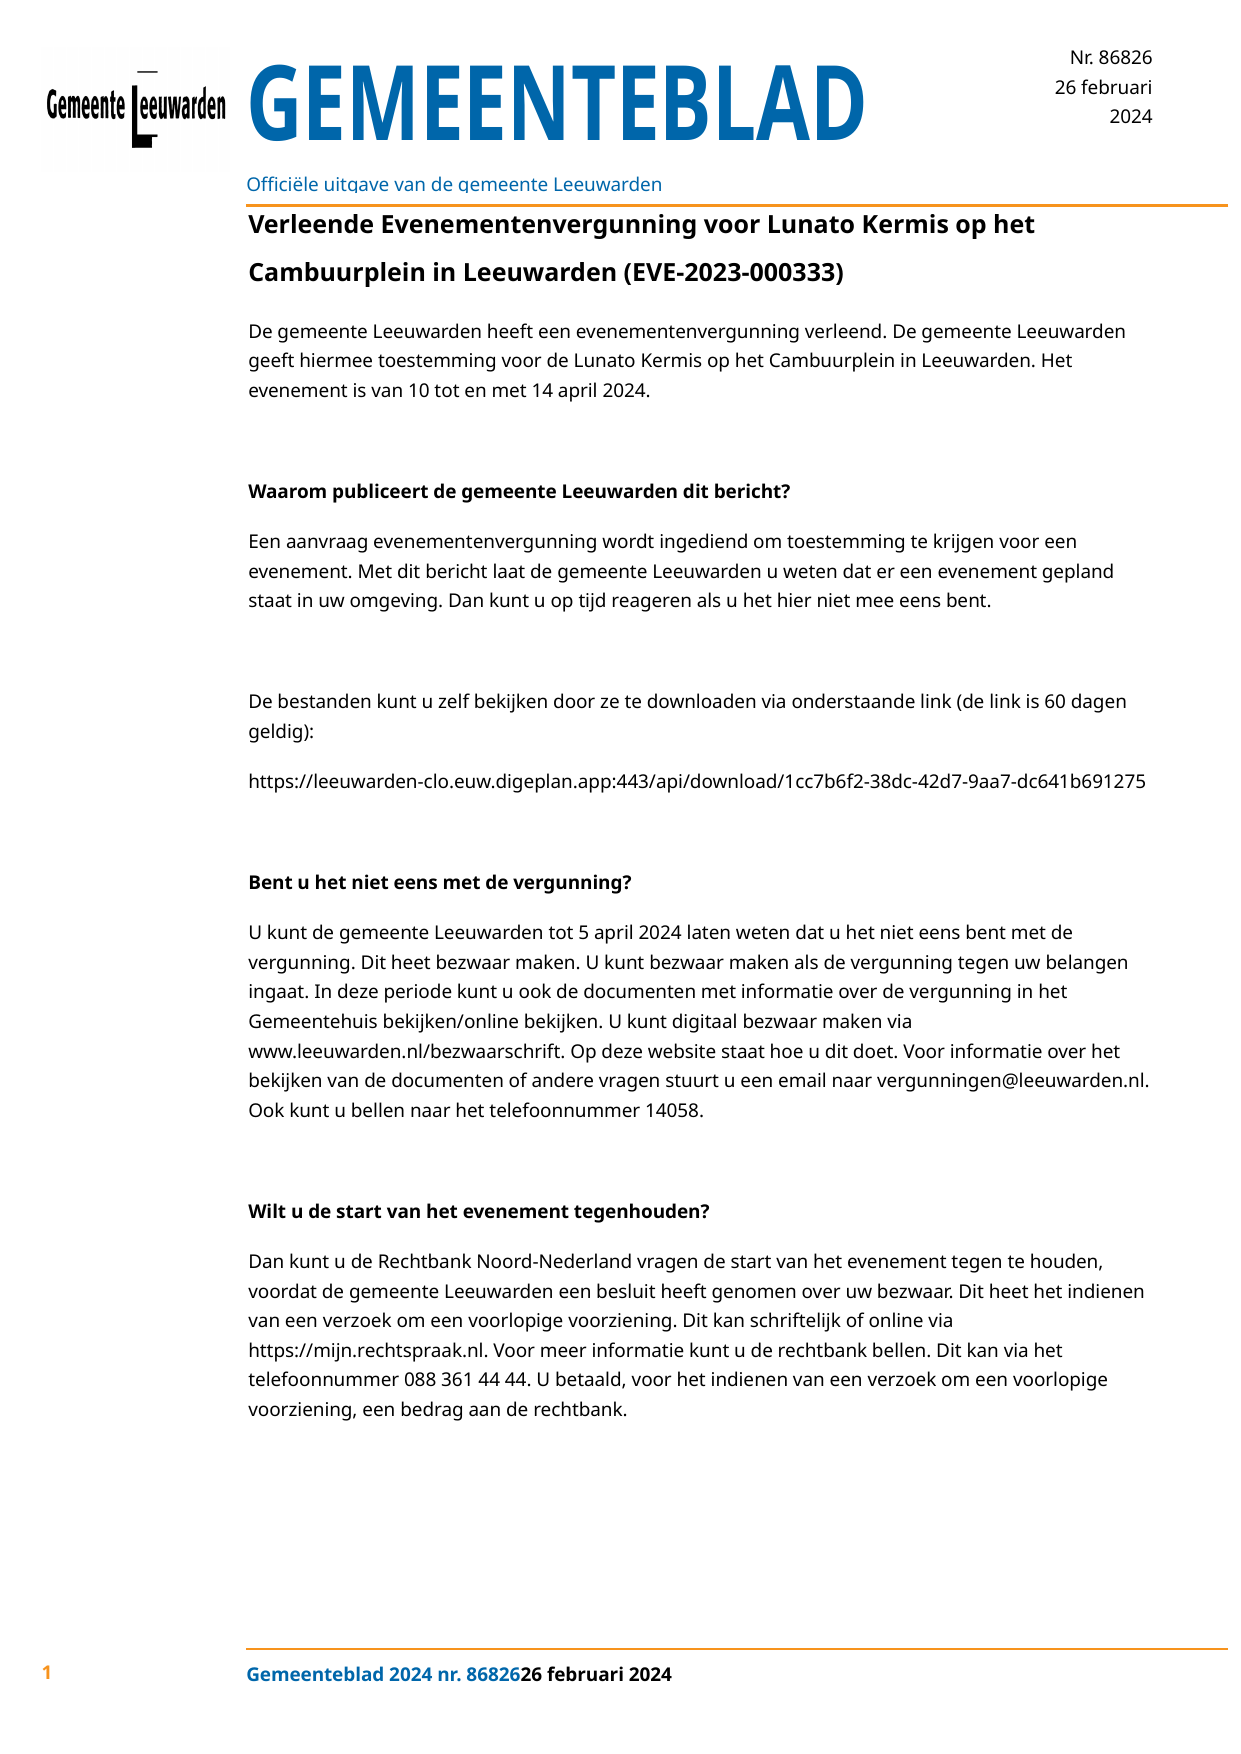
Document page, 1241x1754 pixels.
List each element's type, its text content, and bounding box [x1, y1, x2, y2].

text Dan kunt u de Rechtbank Noord-Nederland vragen de start van het evenement tegen te houden, voordat de gemeente Leeuwarden een besluit heeft genomen over uw bezwaar. Dit heet het indienen van een verzoek om een voorlopige voorziening. Dit kan schriftelijk of online via https://mijn.rechtspraak.nl. Voor meer informatie kunt u de rechtbank bellen. Dit kan via het telefoonnummer 088 361 44 44. U betaald, voor het indienen van een verzoek om een voorlopige voorziening, een bedrag aan de rechtbank. [248, 1248, 1152, 1422]
text Een aanvraag evenementenvergunning wordt ingediend om toestemming te krijgen voor een evenement. Met dit bericht laat de gemeente Leeuwarden u weten dat er een evenement gepland staat in uw omgeving. Dan kunt u op tijd reageren als u het hier niet mee eens bent. [248, 528, 1152, 613]
text De gemeente Leeuwarden heeft een evenementenvergunning verleend. De gemeente Leeuwarden geeft hiermee toestemming voor de Lunato Kermis op het Cambuurplein in Leeuwarden. Het evenement is van 10 tot en met 14 april 2024. [248, 318, 1152, 403]
text U kunt de gemeente Leeuwarden tot 5 april 2024 laten weten dat u het niet eens bent met de vergunning. Dit heet bezwaar maken. U kunt bezwaar maken als de vergunning tegen uw belangen ingaat. In deze periode kunt u ook de documenten met informatie over de vergunning in het Gemeentehuis bekijken/online bekijken. U kunt digitaal bezwaar maken via www.leeuwarden.nl/bezwaarschrift. Op deze website staat hoe u dit doet. Voor informatie over het bekijken van de documenten of andere vragen stuurt u een email naar vergunningen@leeuwarden.nl. Ook kunt u bellen naar het telefoonnummer 14058. [248, 919, 1152, 1123]
text Bent u het niet eens met de vergunning? [248, 869, 1152, 895]
text Wilt u de start van het evenement tegenhouden? [248, 1198, 1152, 1224]
text https://leeuwarden-clo.euw.digeplan.app:443/api/download/1cc7b6f2-38dc-42d7-9aa7-dc641b691275 [248, 768, 1152, 794]
text Verleende Evenementenvergunning voor Lunato Kermis op het Cambuurplein in Leeuwarden (EVE-2023-000333) [248, 207, 1152, 288]
text Waarom publiceert de gemeente Leeuwarden dit bericht? [248, 478, 1152, 504]
text De bestanden kunt u zelf bekijken door ze te downloaden via onderstaande link (de link is 60 dagen geldig): [248, 688, 1152, 744]
picture [41, 47, 231, 172]
